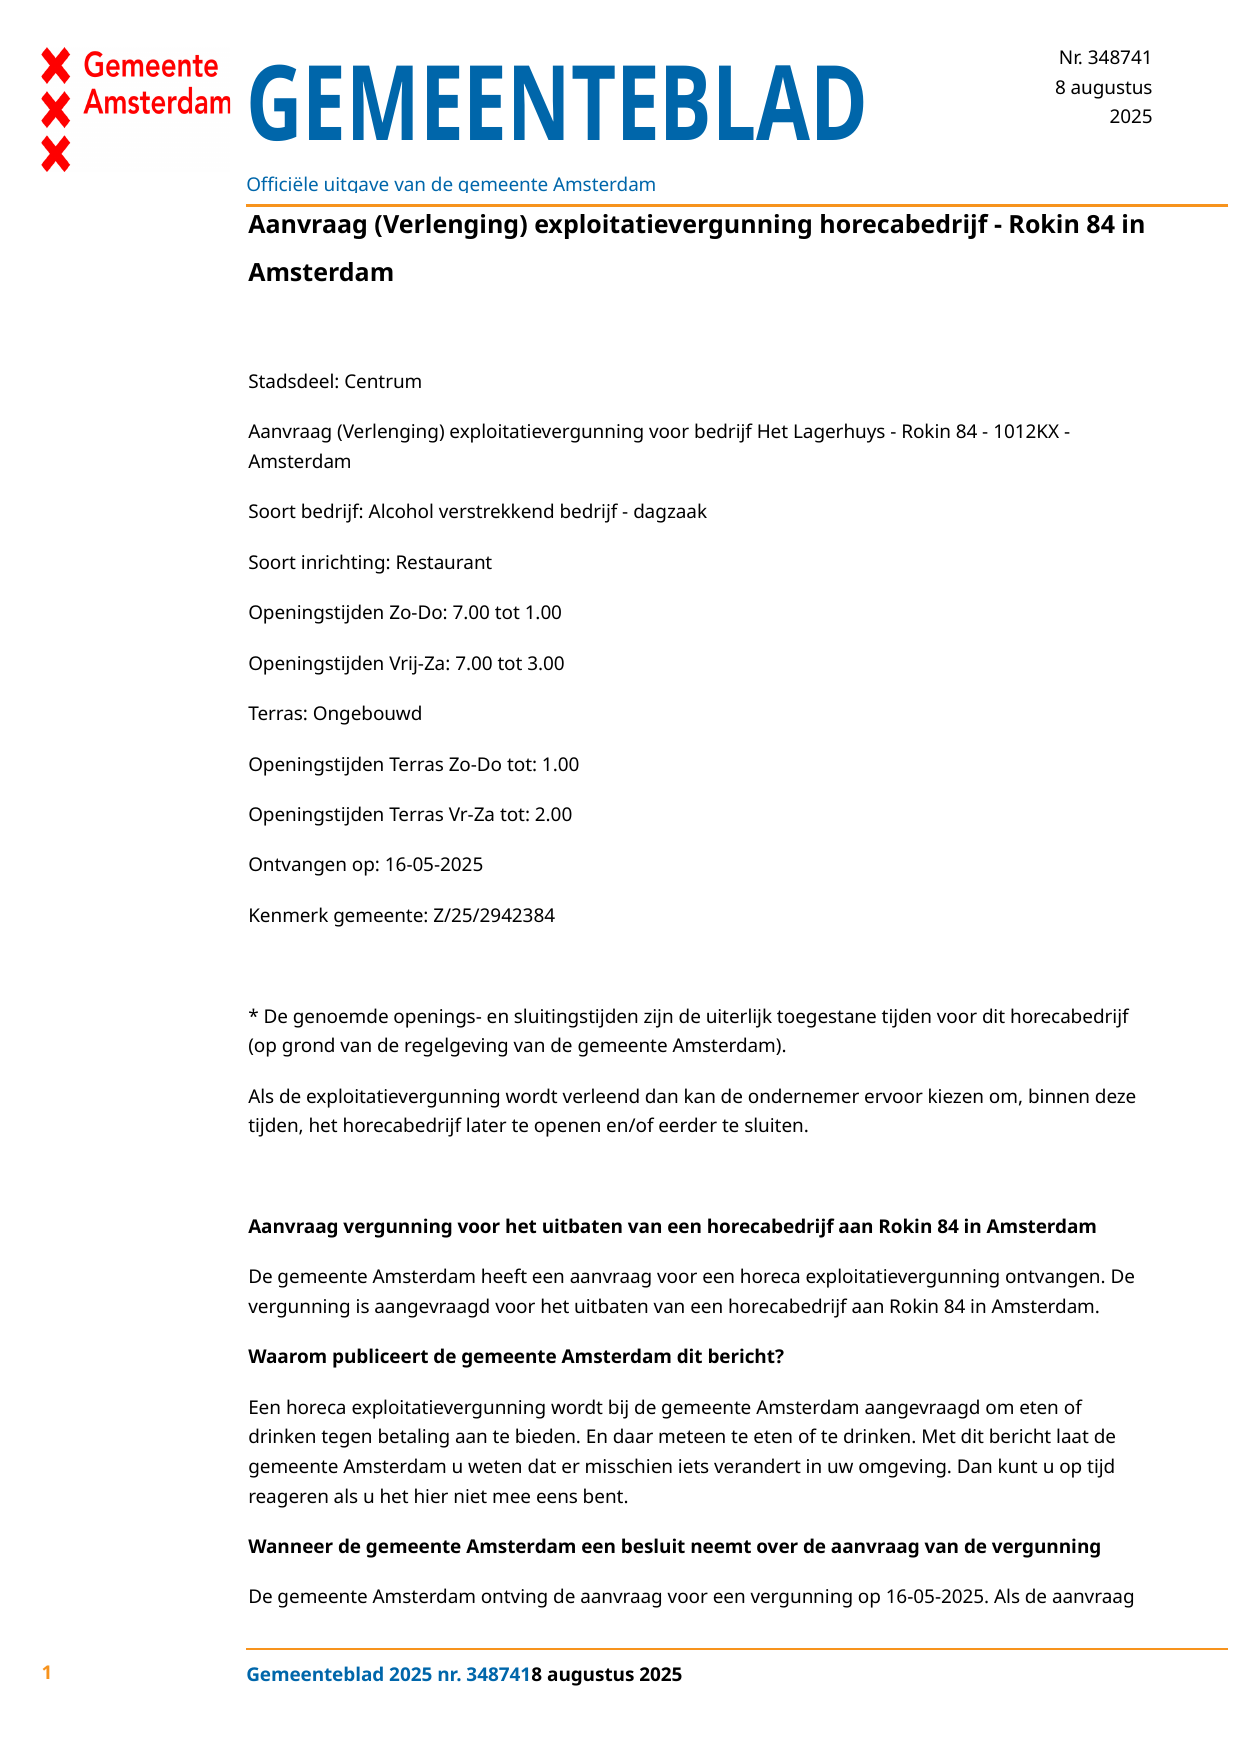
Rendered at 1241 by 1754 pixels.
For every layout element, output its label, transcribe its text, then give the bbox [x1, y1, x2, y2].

text Aanvraag vergunning voor het uitbaten van een horecabedrijf aan Rokin 84 in Amsterdam [248, 1213, 1152, 1239]
text Ontvangen op: 16-05-2025 [248, 852, 1152, 877]
text Aanvraag (Verlenging) exploitatievergunning voor bedrijf Het Lagerhuys - Rokin 84 - 1012KX - Amsterdam [248, 419, 1152, 474]
text Openingstijden Terras Vr-Za tot: 2.00 [248, 801, 1152, 827]
text Een horeca exploitatievergunning wordt bij de gemeente Amsterdam aangevraagd om eten of drinken tegen betaling aan te bieden. En daar meteen te eten of te drinken. Met dit bericht laat de gemeente Amsterdam u weten dat er misschien iets verandert in uw omgeving. Dan kunt u op tijd reageren als u het hier niet mee eens bent. [248, 1394, 1152, 1509]
text Stadsdeel: Centrum [248, 368, 1152, 394]
text * De genoemde openings- en sluitingstijden zijn de uiterlijk toegestane tijden voor dit horecabedrijf (op grond van de regelgeving van de gemeente Amsterdam). [248, 1003, 1152, 1058]
text Wanneer de gemeente Amsterdam een besluit neemt over de aanvraag van de vergunning [248, 1533, 1152, 1559]
text Terras: Ongebouwd [248, 700, 1152, 726]
text Openingstijden Vrij-Za: 7.00 tot 3.00 [248, 650, 1152, 676]
text De gemeente Amsterdam heeft een aanvraag voor een horeca exploitatievergunning ontvangen. De vergunning is aangevraagd voor het uitbaten van een horecabedrijf aan Rokin 84 in Amsterdam. [248, 1264, 1152, 1319]
text De gemeente Amsterdam ontving de aanvraag voor een vergunning op 16-05-2025. Als de aanvraag [248, 1584, 1152, 1609]
text Openingstijden Zo-Do: 7.00 tot 1.00 [248, 599, 1152, 625]
text Soort bedrijf: Alcohol verstrekkend bedrijf - dagzaak [248, 499, 1152, 524]
text Soort inrichting: Restaurant [248, 549, 1152, 575]
text Kenmerk gemeente: Z/25/2942384 [248, 902, 1152, 928]
text Aanvraag (Verlenging) exploitatievergunning horecabedrijf - Rokin 84 in Amsterdam [248, 207, 1152, 288]
text Als de exploitatievergunning wordt verleend dan kan de ondernemer ervoor kiezen om, binnen deze tijden, het horecabedrijf later te openen en/of eerder te sluiten. [248, 1083, 1152, 1138]
text Waarom publiceert de gemeente Amsterdam dit bericht? [248, 1344, 1152, 1369]
text Openingstijden Terras Zo-Do tot: 1.00 [248, 751, 1152, 777]
picture [41, 47, 231, 172]
